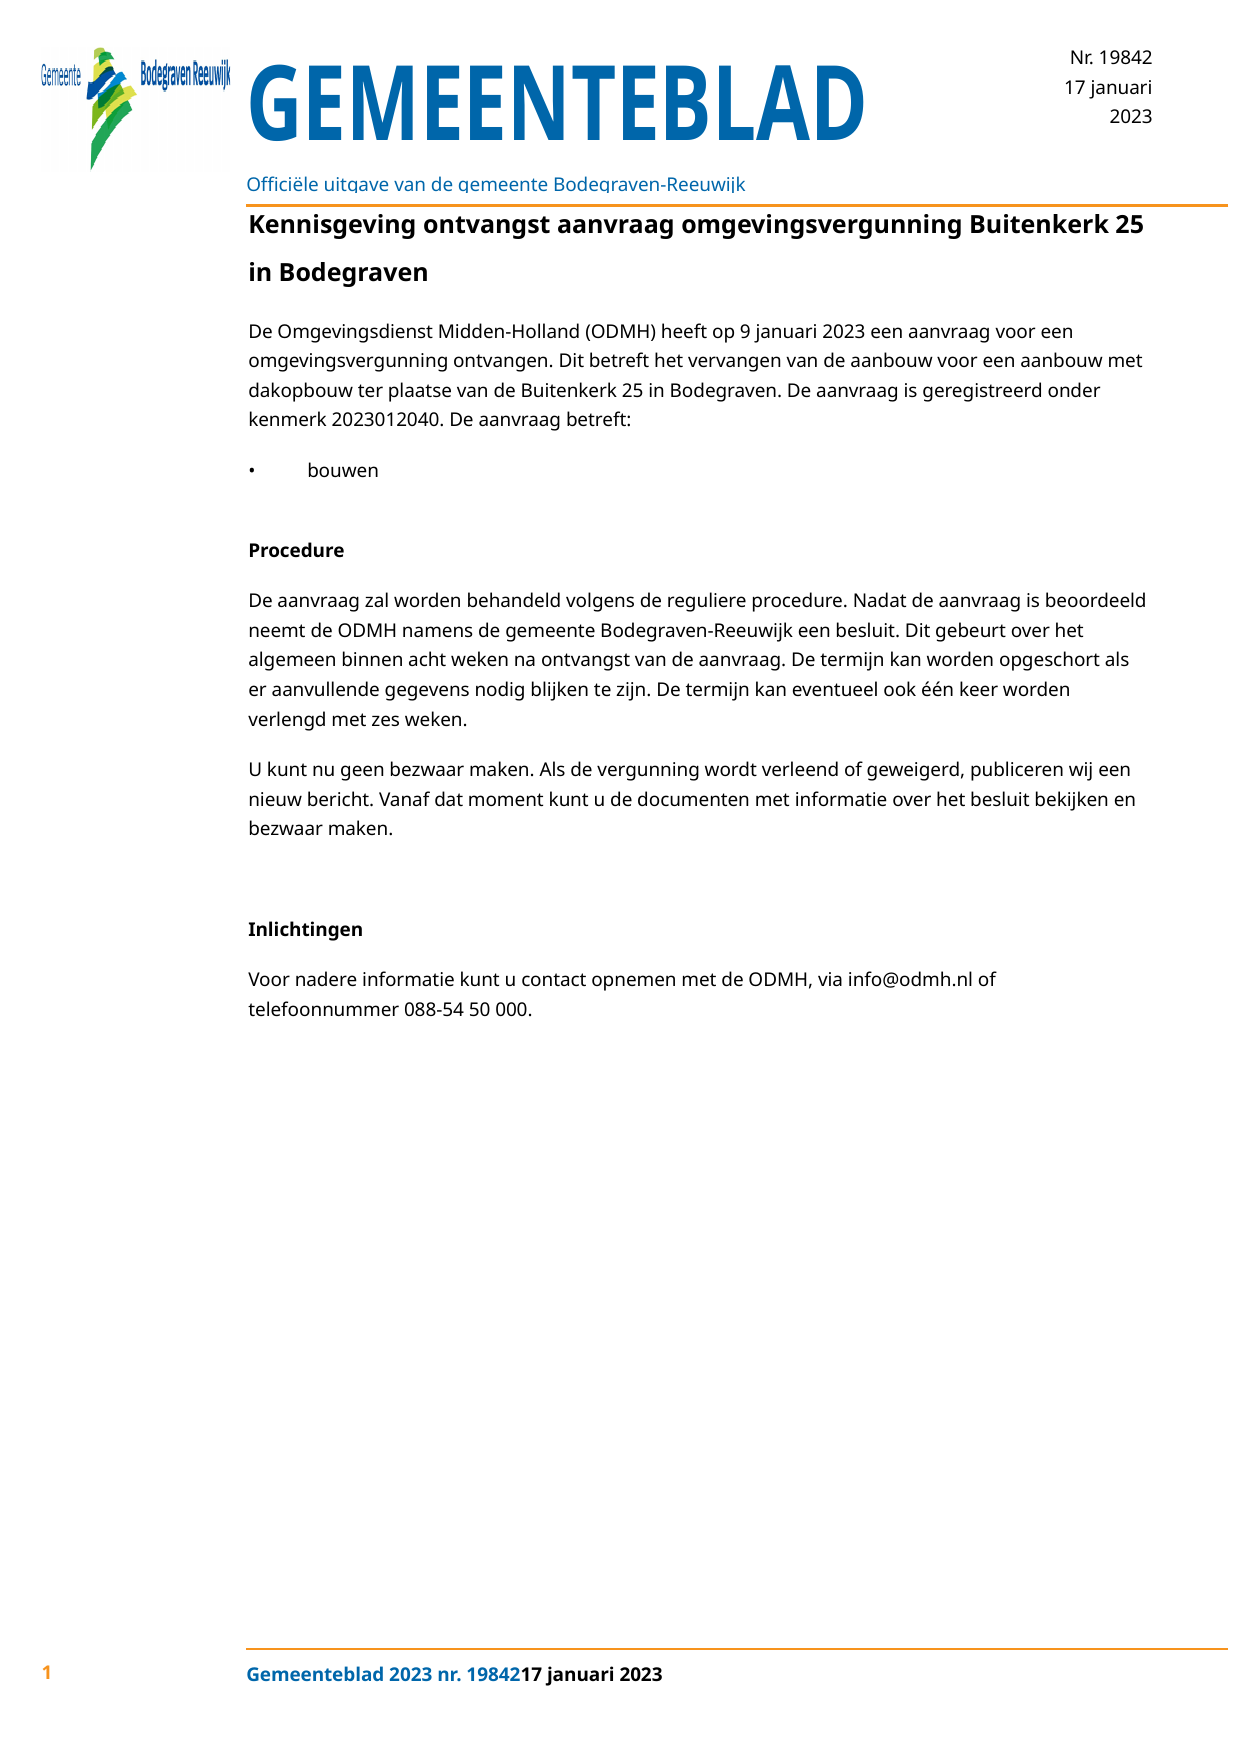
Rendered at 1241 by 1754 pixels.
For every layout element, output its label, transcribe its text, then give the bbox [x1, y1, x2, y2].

text Procedure [248, 537, 1152, 563]
text Voor nadere informatie kunt u contact opnemen met de ODMH, via info@odmh.nl of telefoonnummer 088-54 50 000. [248, 967, 1152, 1022]
text Inlichtingen [248, 916, 1152, 942]
text U kunt nu geen bezwaar maken. Als de vergunning wordt verleend of geweigerd, publiceren wij een nieuw bericht. Vanaf dat moment kunt u de documenten met informatie over het besluit bekijken en bezwaar maken. [248, 756, 1152, 841]
text Kennisgeving ontvangst aanvraag omgevingsvergunning Buitenkerk 25 in Bodegraven [248, 207, 1152, 288]
picture [41, 47, 231, 172]
list bouwen [248, 457, 1152, 483]
text De Omgevingsdienst Midden-Holland (ODMH) heeft op 9 januari 2023 een aanvraag voor een omgevingsvergunning ontvangen. Dit betreft het vervangen van de aanbouw voor een aanbouw met dakopbouw ter plaatse van de Buitenkerk 25 in Bodegraven. De aanvraag is geregistreerd onder kenmerk 2023012040. De aanvraag betreft: [248, 318, 1152, 432]
text De aanvraag zal worden behandeld volgens de reguliere procedure. Nadat de aanvraag is beoordeeld neemt de ODMH namens de gemeente Bodegraven-Reeuwijk een besluit. Dit gebeurt over het algemeen binnen acht weken na ontvangst van de aanvraag. De termijn kan worden opgeschort als er aanvullende gegevens nodig blijken te zijn. De termijn kan eventueel ook één keer worden verlengd met zes weken. [248, 587, 1152, 732]
